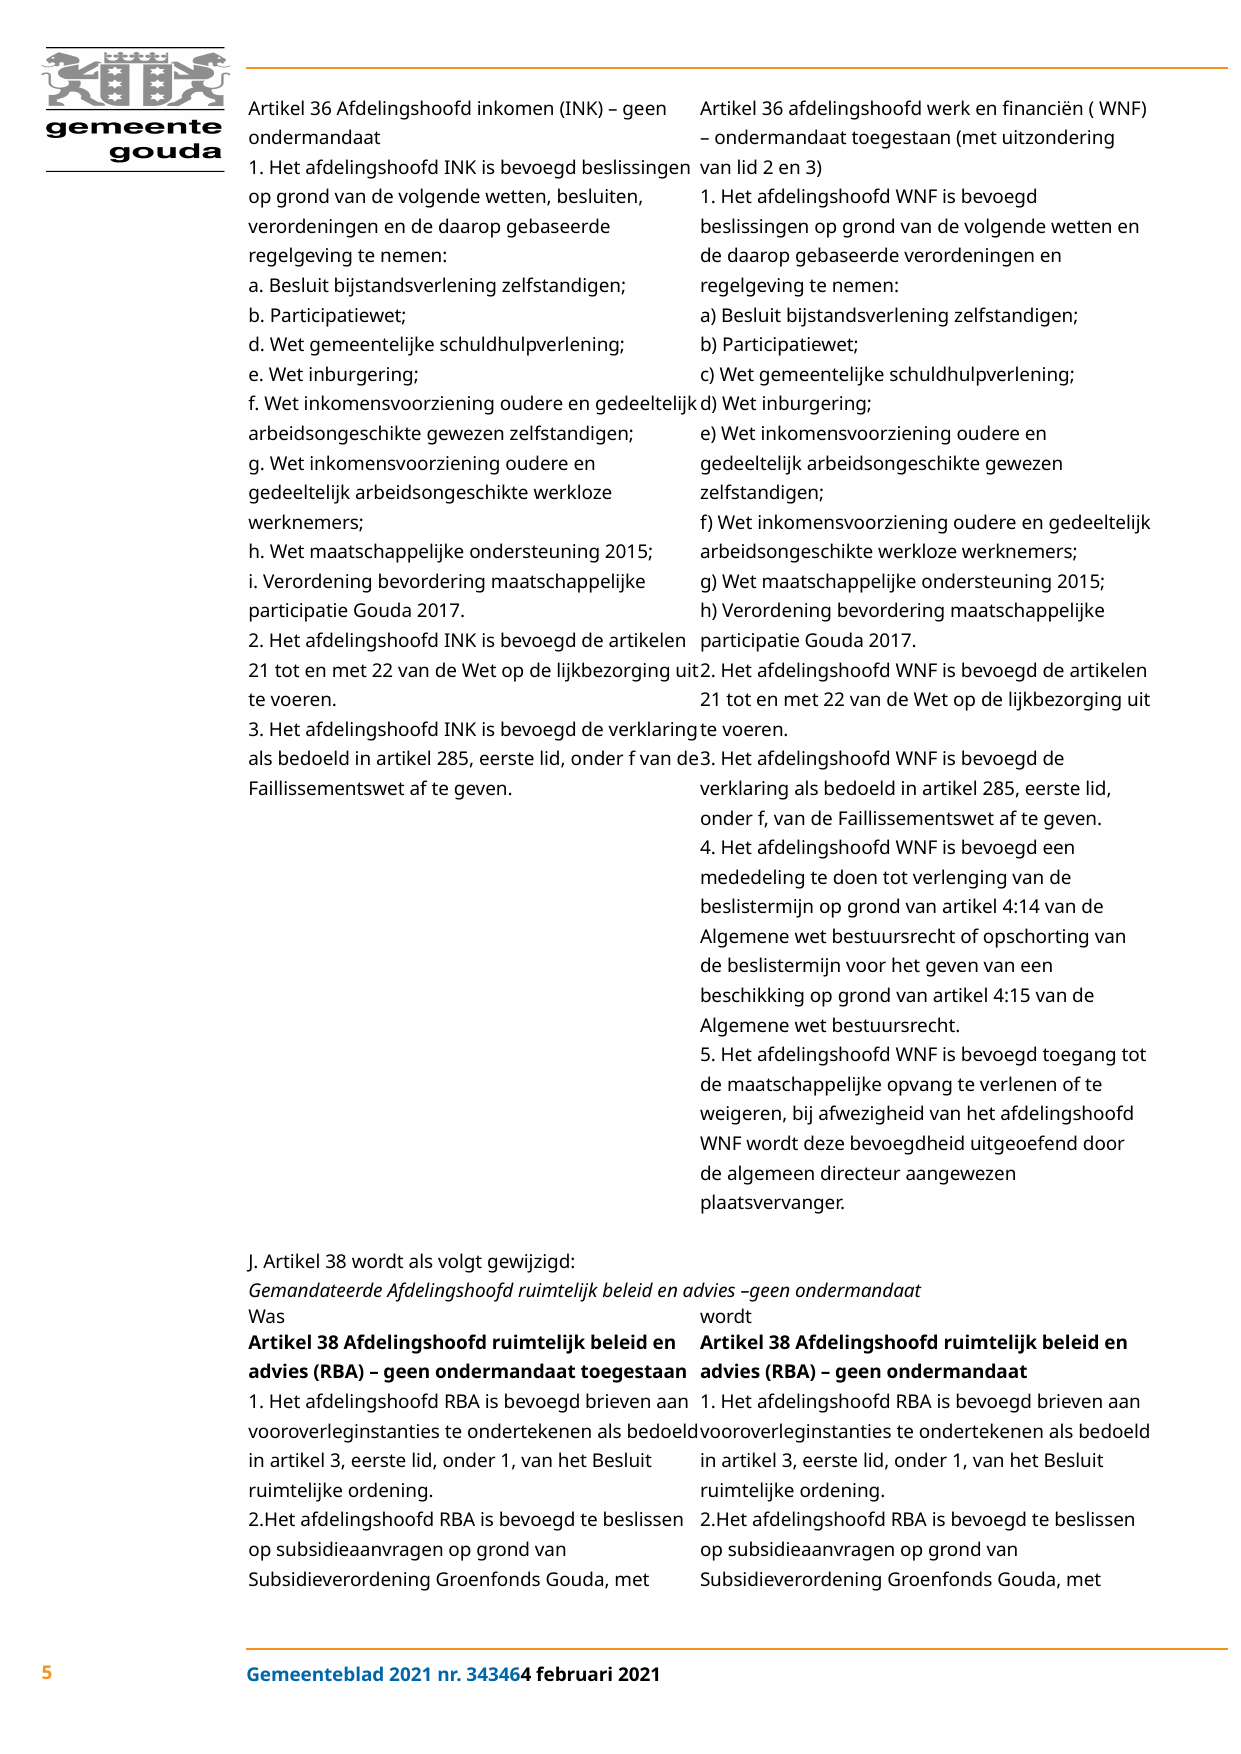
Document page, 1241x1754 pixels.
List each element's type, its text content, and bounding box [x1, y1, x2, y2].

table_header Gemandateerde Afdelingshoofd ruimtelijk beleid en advies –geen ondermandaat [248, 1278, 1152, 1303]
table_cell Artikel 38 Afdelingshoofd ruimtelijk beleid en advies (RBA) – geen ondermandaat toegestaan 1. Het afdelingshoofd RBA is bevoegd brieven aan vooroverleginstanties te ondertekenen als bedoeld in artikel 3, eerste lid, onder 1, van het Besluit ruimtelijke ordening. 2.Het afdelingshoofd RBA is bevoegd te beslissen op subsidieaanvragen op grond van Subsidieverordening Groenfonds Gouda, met [248, 1329, 700, 1591]
table_cell Artikel 36 Afdelingshoofd inkomen (INK) – geen ondermandaat 1. Het afdelingshoofd INK is bevoegd beslissingen op grond van de volgende wetten, besluiten, verordeningen en de daarop gebaseerde regelgeving te nemen: a. Besluit bijstandsverlening zelfstandigen; b. Participatiewet; d. Wet gemeentelijke schuldhulpverlening; e. Wet inburgering; f. Wet inkomensvoorziening oudere en gedeeltelijk arbeidsongeschikte gewezen zelfstandigen; g. Wet inkomensvoorziening oudere en gedeeltelijk arbeidsongeschikte werkloze werknemers; h. Wet maatschappelijke ondersteuning 2015; i. Verordening bevordering maatschappelijke participatie Gouda 2017. 2. Het afdelingshoofd INK is bevoegd de artikelen 21 tot en met 22 van de Wet op de lijkbezorging uit te voeren. 3. Het afdelingshoofd INK is bevoegd de verklaring als bedoeld in artikel 285, eerste lid, onder f van de Faillissementswet af te geven. [248, 95, 700, 1215]
picture [41, 47, 231, 172]
table_cell Was [248, 1303, 700, 1329]
table_cell wordt [700, 1303, 1152, 1329]
text J. Artikel 38 wordt als volgt gewijzigd: [248, 1248, 1152, 1274]
table_cell Artikel 36 afdelingshoofd werk en financiën ( WNF) – ondermandaat toegestaan (met uitzondering van lid 2 en 3) 1. Het afdelingshoofd WNF is bevoegd beslissingen op grond van de volgende wetten en de daarop gebaseerde verordeningen en regelgeving te nemen: a) Besluit bijstandsverlening zelfstandigen; b) Participatiewet; c) Wet gemeentelijke schuldhulpverlening; d) Wet inburgering; e) Wet inkomensvoorziening oudere en gedeeltelijk arbeidsongeschikte gewezen zelfstandigen; f) Wet inkomensvoorziening oudere en gedeeltelijk arbeidsongeschikte werkloze werknemers; g) Wet maatschappelijke ondersteuning 2015; h) Verordening bevordering maatschappelijke participatie Gouda 2017. 2. Het afdelingshoofd WNF is bevoegd de artikelen 21 tot en met 22 van de Wet op de lijkbezorging uit te voeren. 3. Het afdelingshoofd WNF is bevoegd de verklaring als bedoeld in artikel 285, eerste lid, onder f, van de Faillissementswet af te geven. 4. Het afdelingshoofd WNF is bevoegd een mededeling te doen tot verlenging van de beslistermijn op grond van artikel 4:14 van de Algemene wet bestuursrecht of opschorting van de beslistermijn voor het geven van een beschikking op grond van artikel 4:15 van de Algemene wet bestuursrecht. 5. Het afdelingshoofd WNF is bevoegd toegang tot de maatschappelijke opvang te verlenen of te weigeren, bij afwezigheid van het afdelingshoofd WNF wordt deze bevoegdheid uitgeoefend door de algemeen directeur aangewezen plaatsvervanger. [700, 95, 1152, 1215]
table_cell Artikel 38 Afdelingshoofd ruimtelijk beleid en advies (RBA) – geen ondermandaat 1. Het afdelingshoofd RBA is bevoegd brieven aan vooroverleginstanties te ondertekenen als bedoeld in artikel 3, eerste lid, onder 1, van het Besluit ruimtelijke ordening. 2.Het afdelingshoofd RBA is bevoegd te beslissen op subsidieaanvragen op grond van Subsidieverordening Groenfonds Gouda, met [700, 1329, 1152, 1591]
